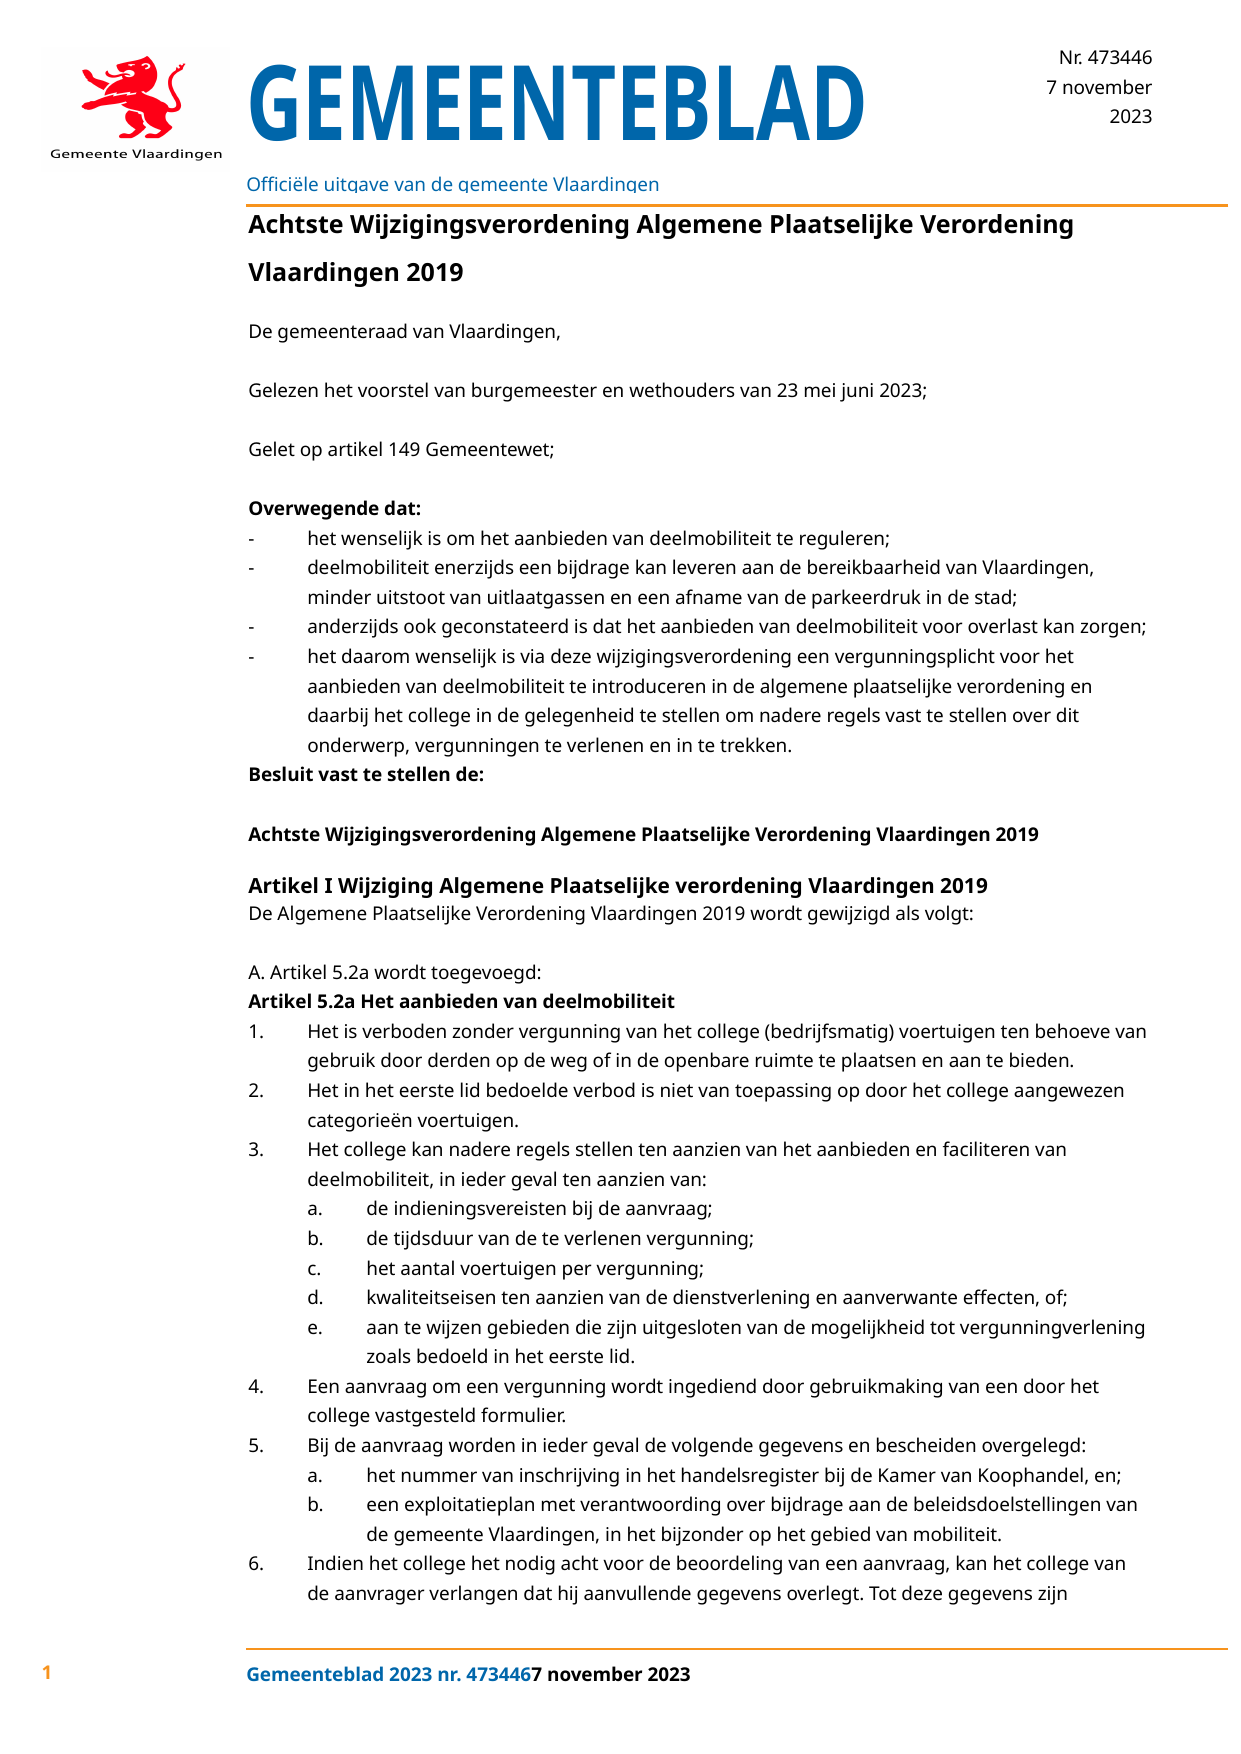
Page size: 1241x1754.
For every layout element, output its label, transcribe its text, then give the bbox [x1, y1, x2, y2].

text Artikel I Wijziging Algemene Plaatselijke verordening Vlaardingen 2019 [248, 871, 1152, 900]
text Besluit vast te stellen de: [248, 762, 1152, 787]
text Gelezen het voorstel van burgemeester en wethouders van 23 mei juni 2023; [248, 377, 1152, 403]
list Bij de aanvraag worden in ieder geval de volgende gegevens en bescheiden overgelegd: [248, 1432, 1152, 1458]
list de indieningsvereisten bij de aanvraag; [307, 1196, 1152, 1221]
text Gelet op artikel 149 Gemeentewet; [248, 436, 1152, 462]
list Het is verboden zonder vergunning van het college (bedrijfsmatig) voertuigen ten behoeve van gebruik door derden op de weg of in de openbare ruimte te plaatsen en aan te bieden. [248, 1018, 1152, 1073]
text Achtste Wijzigingsverordening Algemene Plaatselijke Verordening Vlaardingen 2019 [248, 821, 1152, 847]
list Indien het college het nodig acht voor de beoordeling van een aanvraag, kan het college van de aanvrager verlangen dat hij aanvullende gegevens overlegt. Tot deze gegevens zijn [248, 1551, 1152, 1606]
list het wenselijk is om het aanbieden van deelmobiliteit te reguleren; [248, 525, 1152, 551]
text Achtste Wijzigingsverordening Algemene Plaatselijke Verordening Vlaardingen 2019 [248, 207, 1152, 288]
text A. Artikel 5.2a wordt toegevoegd: [248, 959, 1152, 984]
list Een aanvraag om een vergunning wordt ingediend door gebruikmaking van een door het college vastgesteld formulier. [248, 1373, 1152, 1428]
list deelmobiliteit enerzijds een bijdrage kan leveren aan de bereikbaarheid van Vlaardingen, minder uitstoot van uitlaatgassen en een afname van de parkeerdruk in de stad; [248, 554, 1152, 610]
list anderzijds ook geconstateerd is dat het aanbieden van deelmobiliteit voor overlast kan zorgen; [248, 614, 1152, 639]
list kwaliteitseisen ten aanzien van de dienstverlening en aanverwante effecten, of; [307, 1284, 1152, 1310]
text Artikel 5.2a Het aanbieden van deelmobiliteit [248, 988, 1152, 1014]
list het aantal voertuigen per vergunning; [307, 1255, 1152, 1280]
text Overwegende dat: [248, 495, 1152, 521]
picture [41, 47, 231, 172]
list het nummer van inschrijving in het handelsregister bij de Kamer van Koophandel, en; [307, 1462, 1152, 1487]
list de tijdsduur van de te verlenen vergunning; [307, 1225, 1152, 1251]
list het daarom wenselijk is via deze wijzigingsverordening een vergunningsplicht voor het aanbieden van deelmobiliteit te introduceren in de algemene plaatselijke verordening en daarbij het college in de gelegenheid te stellen om nadere regels vast te stellen over dit onderwerp, vergunningen te verlenen en in te trekken. [248, 643, 1152, 758]
list Het in het eerste lid bedoelde verbod is niet van toepassing op door het college aangewezen categorieën voertuigen. [248, 1077, 1152, 1132]
list aan te wijzen gebieden die zijn uitgesloten van de mogelijkheid tot vergunningverlening zoals bedoeld in het eerste lid. [307, 1314, 1152, 1369]
text De Algemene Plaatselijke Verordening Vlaardingen 2019 wordt gewijzigd als volgt: [248, 900, 1152, 925]
text De gemeenteraad van Vlaardingen, [248, 318, 1152, 344]
list een exploitatieplan met verantwoording over bijdrage aan de beleidsdoelstellingen van de gemeente Vlaardingen, in het bijzonder op het gebied van mobiliteit. [307, 1491, 1152, 1547]
list Het college kan nadere regels stellen ten aanzien van het aanbieden en faciliteren van deelmobiliteit, in ieder geval ten aanzien van: [248, 1136, 1152, 1192]
